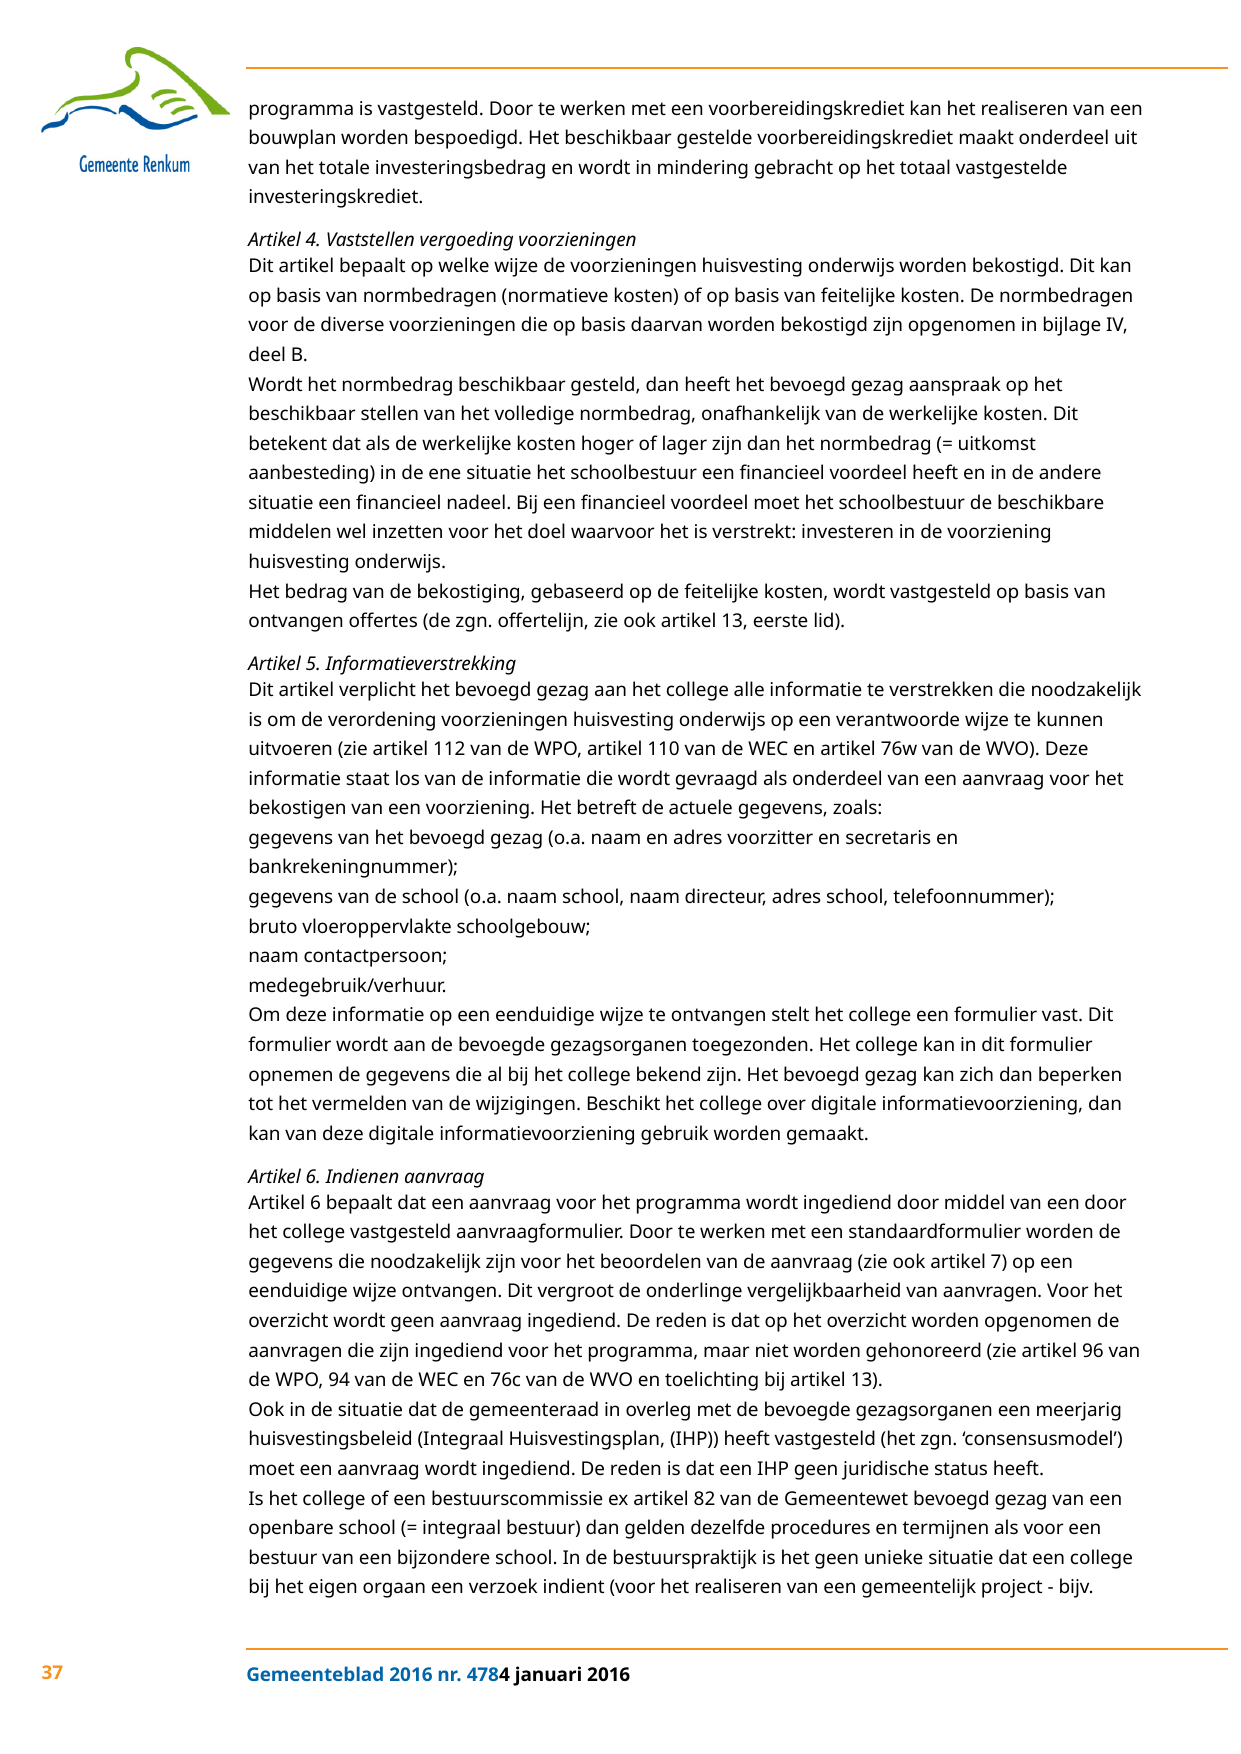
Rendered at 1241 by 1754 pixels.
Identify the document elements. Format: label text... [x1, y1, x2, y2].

picture [41, 47, 231, 172]
text gegevens van de school (o.a. naam school, naam directeur, adres school, telefoonnummer); [248, 883, 1152, 909]
text bruto vloeroppervlakte schoolgebouw; [248, 913, 1152, 939]
text Artikel 4. Vaststellen vergoeding voorzieningen [248, 227, 1152, 252]
text Het bedrag van de bekostiging, gebaseerd op de feitelijke kosten, wordt vastgesteld op basis van ontvangen offertes (de zgn. offertelijn, zie ook artikel 13, eerste lid). [248, 578, 1152, 633]
text gegevens van het bevoegd gezag (o.a. naam en adres voorzitter en secretaris en bankrekeningnummer); [248, 824, 1152, 879]
text naam contactpersoon; [248, 942, 1152, 968]
text Artikel 6 bepaalt dat een aanvraag voor het programma wordt ingediend door middel van een door het college vastgesteld aanvraagformulier. Door te werken met een standaardformulier worden de gegevens die noodzakelijk zijn voor het beoordelen van de aanvraag (zie ook artikel 7) op een eenduidige wijze ontvangen. Dit vergroot de onderlinge vergelijkbaarheid van aanvragen. Voor het overzicht wordt geen aanvraag ingediend. De reden is dat op het overzicht worden opgenomen de aanvragen die zijn ingediend voor het programma, maar niet worden gehonoreerd (zie artikel 96 van de WPO, 94 van de WEC en 76c van de WVO en toelichting bij artikel 13). [248, 1189, 1152, 1392]
text Dit artikel bepaalt op welke wijze de voorzieningen huisvesting onderwijs worden bekostigd. Dit kan op basis van normbedragen (normatieve kosten) of op basis van feitelijke kosten. De normbedragen voor de diverse voorzieningen die op basis daarvan worden bekostigd zijn opgenomen in bijlage IV, deel B. [248, 252, 1152, 367]
text programma is vastgesteld. Door te werken met een voorbereidingskrediet kan het realiseren van een bouwplan worden bespoedigd. Het beschikbaar gestelde voorbereidingskrediet maakt onderdeel uit van het totale investeringsbedrag en wordt in mindering gebracht op het totaal vastgestelde investeringskrediet. [248, 95, 1152, 209]
text Dit artikel verplicht het bevoegd gezag aan het college alle informatie te verstrekken die noodzakelijk is om de verordening voorzieningen huisvesting onderwijs op een verantwoorde wijze te kunnen uitvoeren (zie artikel 112 van de WPO, artikel 110 van de WEC en artikel 76w van de WVO). Deze informatie staat los van de informatie die wordt gevraagd als onderdeel van een aanvraag voor het bekostigen van een voorziening. Het betreft de actuele gegevens, zoals: [248, 676, 1152, 820]
text Artikel 6. Indienen aanvraag [248, 1163, 1152, 1189]
text Wordt het normbedrag beschikbaar gesteld, dan heeft het bevoegd gezag aanspraak op het beschikbaar stellen van het volledige normbedrag, onafhankelijk van de werkelijke kosten. Dit betekent dat als de werkelijke kosten hoger of lager zijn dan het normbedrag (= uitkomst aanbesteding) in de ene situatie het schoolbestuur een financieel voordeel heeft en in de andere situatie een financieel nadeel. Bij een financieel voordeel moet het schoolbestuur de beschikbare middelen wel inzetten voor het doel waarvoor het is verstrekt: investeren in de voorziening huisvesting onderwijs. [248, 371, 1152, 574]
text Artikel 5. Informatieverstrekking [248, 651, 1152, 676]
text Ook in de situatie dat de gemeenteraad in overleg met de bevoegde gezagsorganen een meerjarig huisvestingsbeleid (Integraal Huisvestingsplan, (IHP)) heeft vastgesteld (het zgn. ‘consensusmodel’) moet een aanvraag wordt ingediend. De reden is dat een IHP geen juridische status heeft. [248, 1396, 1152, 1481]
text Om deze informatie op een eenduidige wijze te ontvangen stelt het college een formulier vast. Dit formulier wordt aan de bevoegde gezagsorganen toegezonden. Het college kan in dit formulier opnemen de gegevens die al bij het college bekend zijn. Het bevoegd gezag kan zich dan beperken tot het vermelden van de wijzigingen. Beschikt het college over digitale informatievoorziening, dan kan van deze digitale informatievoorziening gebruik worden gemaakt. [248, 1002, 1152, 1146]
text medegebruik/verhuur. [248, 972, 1152, 998]
text Is het college of een bestuurscommissie ex artikel 82 van de Gemeentewet bevoegd gezag van een openbare school (= integraal bestuur) dan gelden dezelfde procedures en termijnen als voor een bestuur van een bijzondere school. In de bestuurspraktijk is het geen unieke situatie dat een college bij het eigen orgaan een verzoek indient (voor het realiseren van een gemeentelijk project - bijv. [248, 1485, 1152, 1599]
